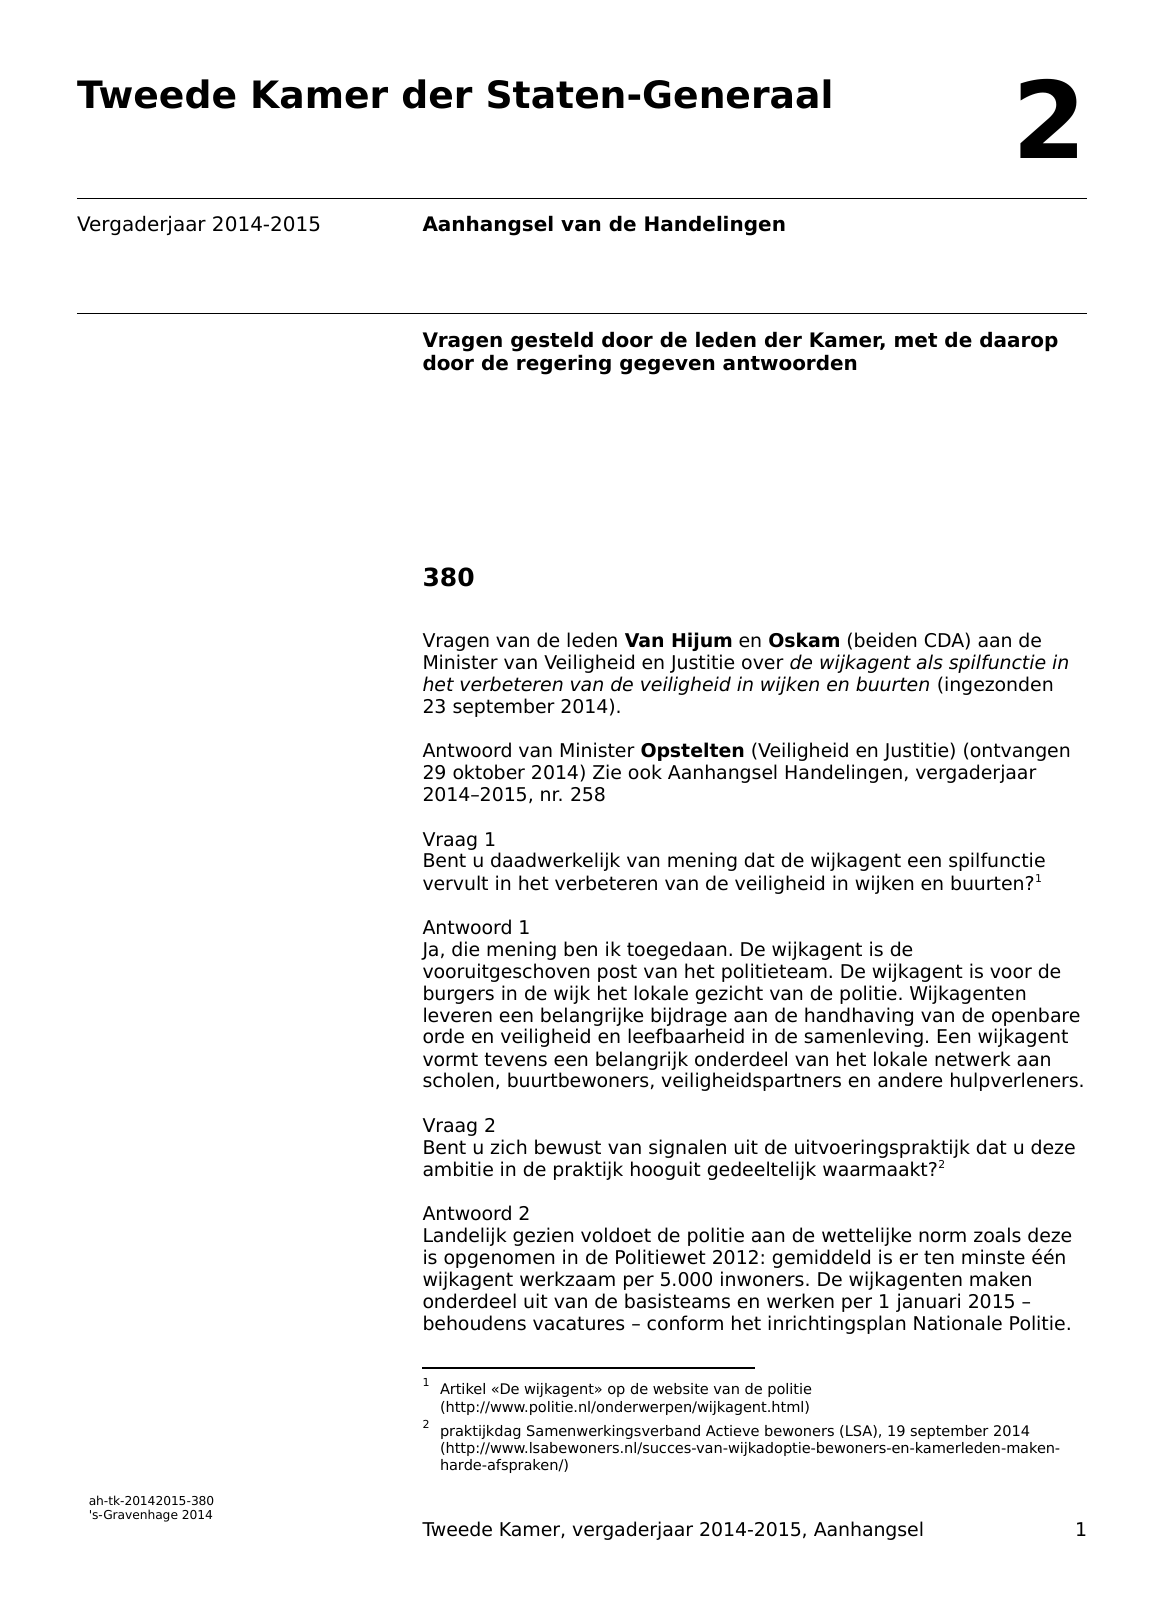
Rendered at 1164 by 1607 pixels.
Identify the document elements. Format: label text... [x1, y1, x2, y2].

text Vraag 2 [422, 1114, 1087, 1137]
text Vragen van de leden Van Hijum en Oskam (beiden CDA) aan de Minister van Veiligheid en Justitie over de wijkagent als spilfunctie in het verbeteren van de veiligheid in wijken en buurten (ingezonden 23 september 2014). [422, 630, 1087, 718]
table_cell [77, 314, 422, 375]
text ah-tk-20142015-380 [88, 1494, 323, 1508]
text 's-Gravenhage 2014 [88, 1508, 323, 1522]
text Bent u daadwerkelijk van mening dat de wijkagent een spilfunctie vervult in het verbeteren van de veiligheid in wijken en buurten? [422, 850, 1087, 894]
table_header Tweede Kamer der Staten-Generaal [77, 59, 886, 198]
text Antwoord 2 [422, 1203, 1087, 1225]
text Vraag 1 [422, 828, 1087, 850]
table_cell Aanhangsel van de Handelingen [422, 199, 1087, 313]
text praktijkdag Samenwerkingsverband Actieve bewoners (LSA), 19 september 2014 (http://www.lsabewoners.nl/succes-van-wijkadoptie-bewoners-en-kamerleden-maken-harde-afspraken/) [422, 1418, 1087, 1474]
text Bent u zich bewust van signalen uit de uitvoeringspraktijk dat u deze ambitie in de praktijk hooguit gedeeltelijk waarmaakt? [422, 1137, 1087, 1181]
table_header 2 [886, 59, 1087, 198]
text Ja, die mening ben ik toegedaan. De wijkagent is de vooruitgeschoven post van het politieteam. De wijkagent is voor de burgers in de wijk het lokale gezicht van de politie. Wijkagenten leveren een belangrijke bijdrage aan de handhaving van de openbare orde en veiligheid en leefbaarheid in de samenleving. Een wijkagent vormt tevens een belangrijk onderdeel van het lokale netwerk aan scholen, buurtbewoners, veiligheidspartners en andere hulpverleners. [422, 938, 1087, 1092]
text Artikel «De wijkagent» op de website van de politie (http://www.politie.nl/onderwerpen/wijkagent.html) [422, 1377, 1087, 1416]
text 380 [422, 563, 1087, 592]
text Antwoord 1 [422, 917, 1087, 938]
table_cell Vragen gesteld door de leden der Kamer, met de daarop door de regering gegeven antwoorden [422, 314, 1087, 375]
text Antwoord van Minister Opstelten (Veiligheid en Justitie) (ontvangen 29 oktober 2014) Zie ook Aanhangsel Handelingen, vergaderjaar 2014–2015, nr. 258 [422, 740, 1087, 806]
text Landelijk gezien voldoet de politie aan de wettelijke norm zoals deze is opgenomen in de Politiewet 2012: gemiddeld is er ten minste één wijkagent werkzaam per 5.000 inwoners. De wijkagenten maken onderdeel uit van de basisteams en werken per 1 januari 2015 – behoudens vacatures – conform het inrichtingsplan Nationale Politie. [422, 1225, 1087, 1334]
table_cell Vergaderjaar 2014-2015 [77, 199, 422, 313]
